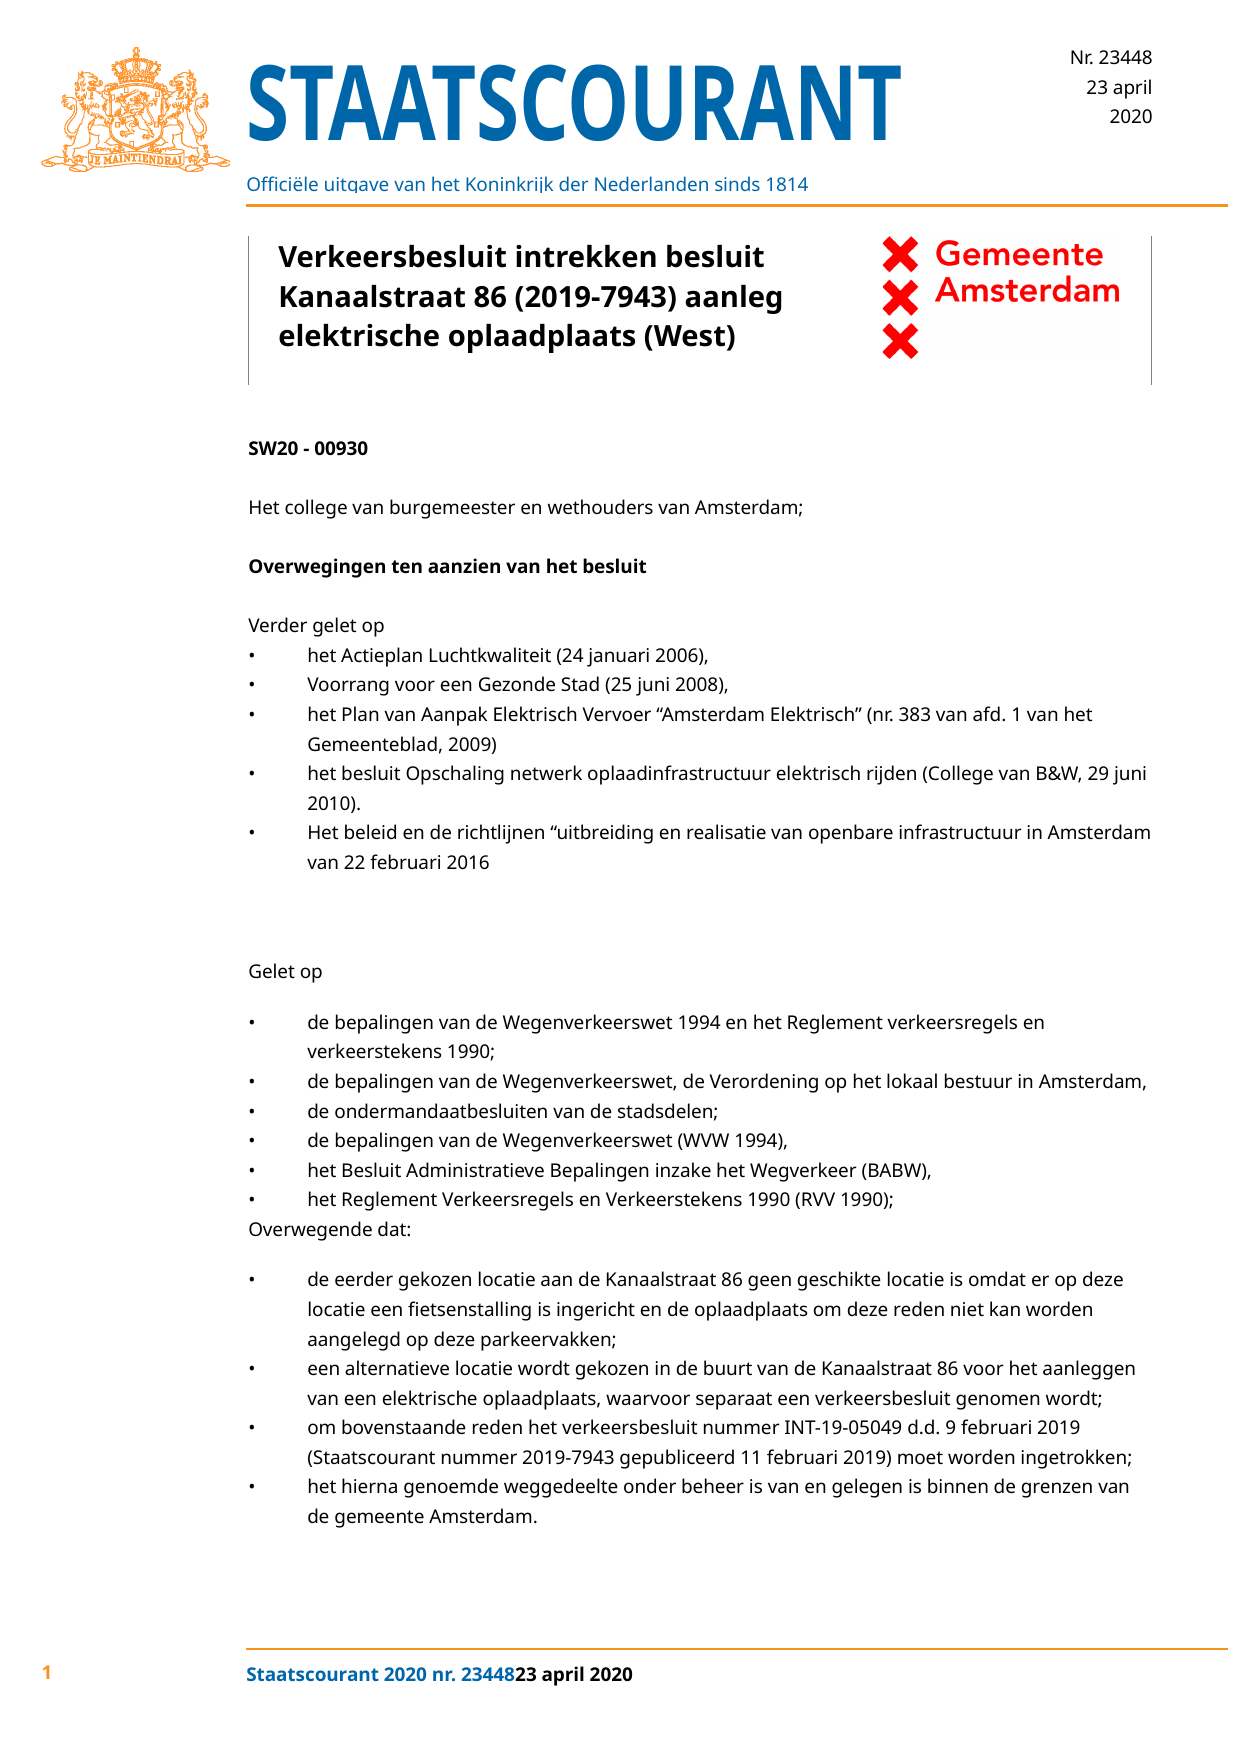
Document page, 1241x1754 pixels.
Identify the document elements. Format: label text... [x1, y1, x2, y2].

list een alternatieve locatie wordt gekozen in de buurt van de Kanaalstraat 86 voor het aanleggen van een elektrische oplaadplaats, waarvoor separaat een verkeersbesluit genomen wordt; [248, 1355, 1152, 1411]
list het besluit Opschaling netwerk oplaadinfrastructuur elektrisch rijden (College van B&W, 29 juni 2010). [248, 760, 1152, 816]
list het Besluit Administratieve Bepalingen inzake het Wegverkeer (BABW), [248, 1157, 1152, 1183]
list Voorrang voor een Gezonde Stad (25 juni 2008), [248, 672, 1152, 697]
list het Reglement Verkeersregels en Verkeerstekens 1990 (RVV 1990); [248, 1187, 1152, 1212]
text Overwegingen ten aanzien van het besluit [248, 553, 1152, 579]
picture [41, 47, 231, 172]
list de ondermandaatbesluiten van de stadsdelen; [248, 1098, 1152, 1124]
text Gelet op [248, 959, 1152, 984]
table_header Verkeersbesluit intrekken besluit Kanaalstraat 86 (2019-7943) aanleg elektrische oplaadplaats (West) [249, 236, 850, 385]
list Het beleid en de richtlijnen “uitbreiding en realisatie van openbare infrastructuur in Amsterdam van 22 februari 2016 [248, 819, 1152, 875]
text Overwegende dat: [248, 1216, 1152, 1242]
text SW20 - 00930 [248, 435, 1152, 461]
picture [882, 236, 1119, 359]
text Verder gelet op [248, 612, 1152, 638]
table_header [850, 236, 1151, 385]
list de bepalingen van de Wegenverkeerswet, de Verordening op het lokaal bestuur in Amsterdam, [248, 1068, 1152, 1094]
list de bepalingen van de Wegenverkeerswet 1994 en het Reglement verkeersregels en verkeerstekens 1990; [248, 1009, 1152, 1064]
list het Plan van Aanpak Elektrisch Vervoer “Amsterdam Elektrisch” (nr. 383 van afd. 1 van het Gemeenteblad, 2009) [248, 701, 1152, 757]
list de bepalingen van de Wegenverkeerswet (WVW 1994), [248, 1127, 1152, 1153]
list de eerder gekozen locatie aan de Kanaalstraat 86 geen geschikte locatie is omdat er op deze locatie een fietsenstalling is ingericht en de oplaadplaats om deze reden niet kan worden aangelegd op deze parkeervakken; [248, 1267, 1152, 1352]
list het Actieplan Luchtkwaliteit (24 januari 2006), [248, 642, 1152, 668]
text Het college van burgemeester en wethouders van Amsterdam; [248, 494, 1152, 520]
list het hierna genoemde weggedeelte onder beheer is van en gelegen is binnen de grenzen van de gemeente Amsterdam. [248, 1474, 1152, 1529]
list om bovenstaande reden het verkeersbesluit nummer INT-19-05049 d.d. 9 februari 2019 (Staatscourant nummer 2019-7943 gepubliceerd 11 februari 2019) moet worden ingetrokken; [248, 1414, 1152, 1470]
